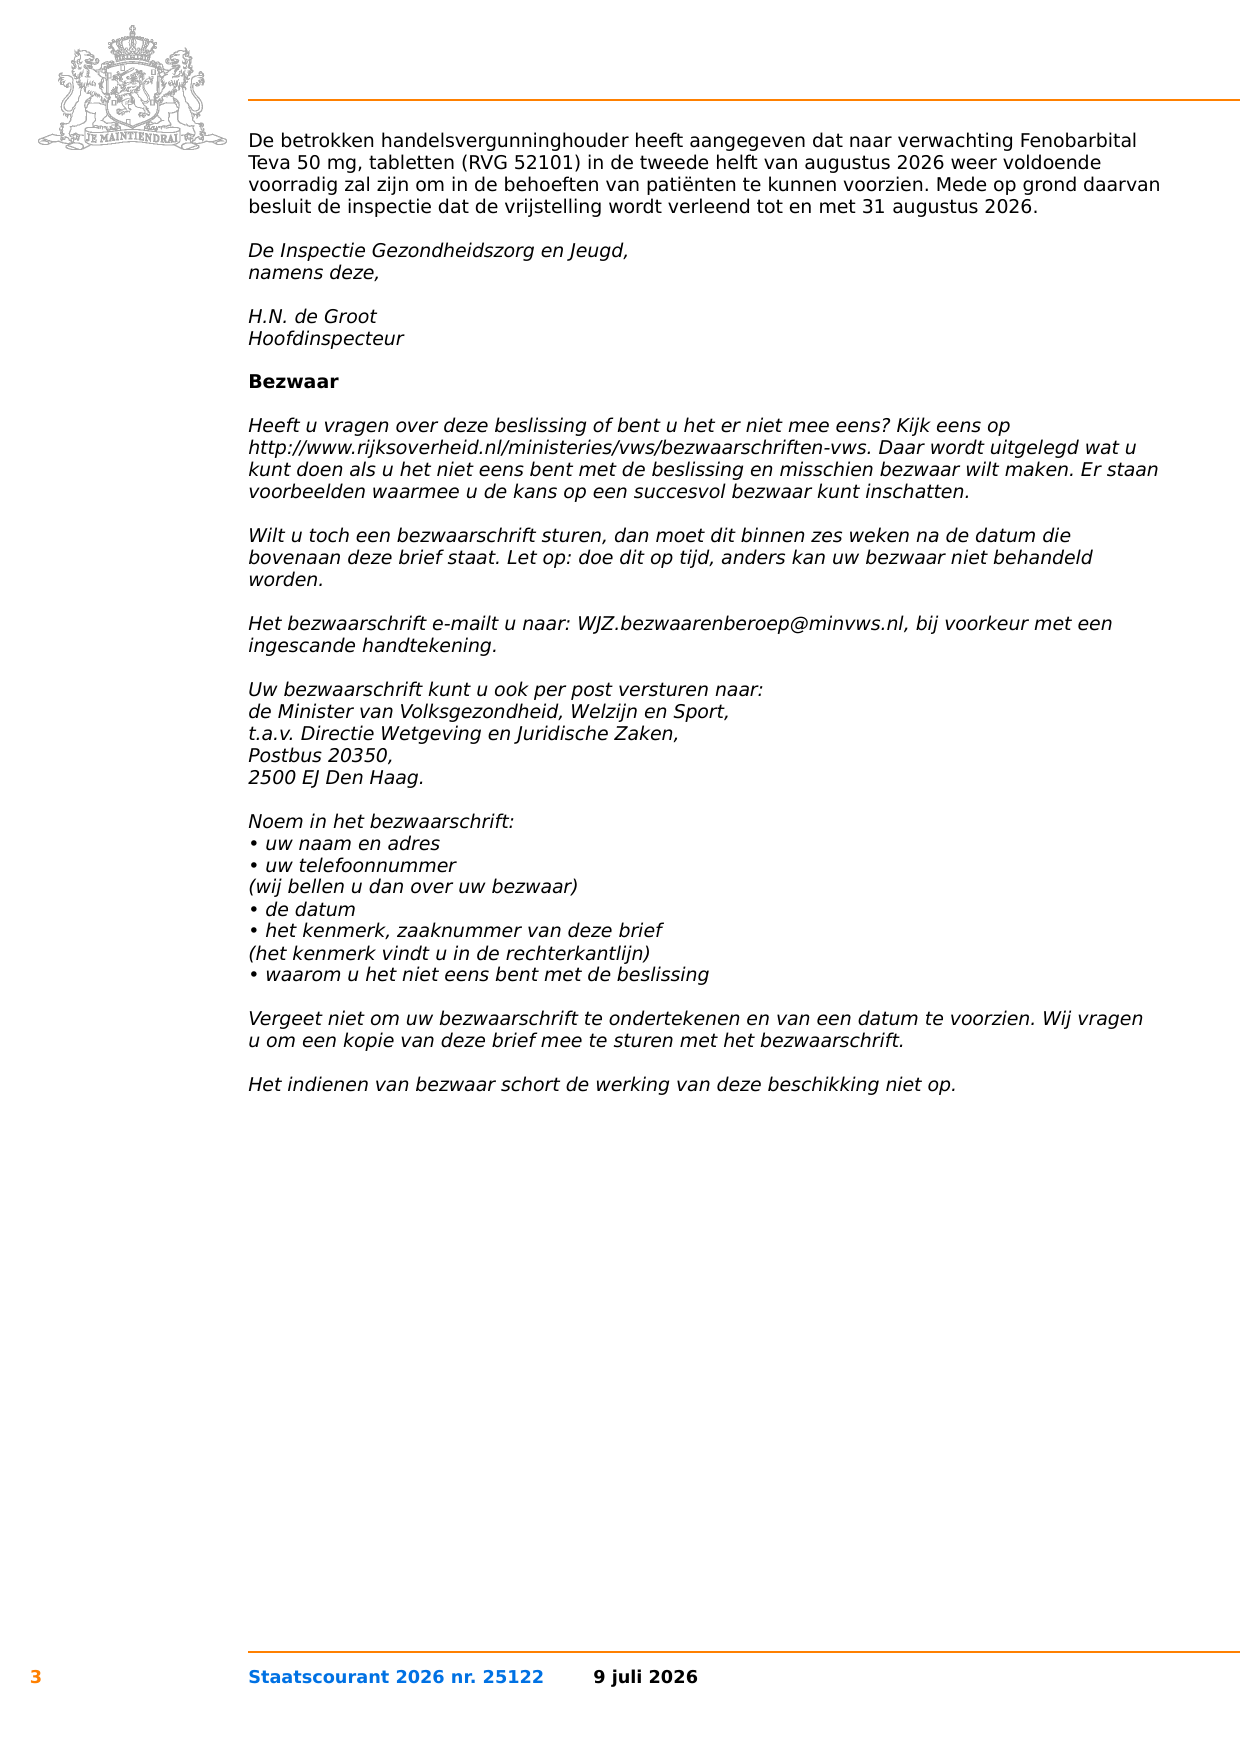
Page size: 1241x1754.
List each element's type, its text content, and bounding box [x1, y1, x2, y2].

text Wilt u toch een bezwaarschrift sturen, dan moet dit binnen zes weken na de datum die bovenaan deze brief staat. Let op: doe dit op tijd, anders kan uw bezwaar niet behandeld worden. [248, 525, 1163, 591]
text de Minister van Volksgezondheid, Welzijn en Sport, [248, 701, 1163, 723]
text Heeft u vragen over deze beslissing of bent u het er niet mee eens? Kijk eens op http://www.rijksoverheid.nl/ministeries/vws/bezwaarschriften-vws. Daar wordt uitgelegd wat u kunt doen als u het niet eens bent met de beslissing en misschien bezwaar wilt maken. Er staan voorbeelden waarmee u de kans op een succesvol bezwaar kunt inschatten. [248, 415, 1163, 503]
text (het kenmerk vindt u in de rechterkantlijn) [248, 942, 1163, 964]
text Het bezwaarschrift e-mailt u naar: WJZ.bezwaarenberoep@minvws.nl, bij voorkeur met een ingescande handtekening. [248, 613, 1163, 657]
text Uw bezwaarschrift kunt u ook per post versturen naar: [248, 679, 1163, 701]
text 2500 EJ Den Haag. [248, 767, 1163, 789]
text De betrokken handelsvergunninghouder heeft aangegeven dat naar verwachting Fenobarbital Teva 50 mg, tabletten (RVG 52101) in de tweede helft van augustus 2026 weer voldoende voorradig zal zijn om in de behoeften van patiënten te kunnen voorzien. Mede op grond daarvan besluit de inspectie dat de vrijstelling wordt verleend tot en met 31 augustus 2026. [248, 130, 1163, 218]
text Postbus 20350, [248, 745, 1163, 767]
text • het kenmerk, zaaknummer van deze brief [248, 920, 1163, 942]
picture [38, 25, 227, 150]
text • de datum [248, 898, 1163, 920]
text Vergeet niet om uw bezwaarschrift te ondertekenen en van een datum te voorzien. Wij vragen u om een kopie van deze brief mee te sturen met het bezwaarschrift. [248, 1008, 1163, 1052]
text Bezwaar [248, 371, 1163, 393]
text (wij bellen u dan over uw bezwaar) [248, 876, 1163, 898]
text • uw naam en adres [248, 832, 1163, 854]
text • waarom u het niet eens bent met de beslissing [248, 964, 1163, 986]
text t.a.v. Directie Wetgeving en Juridische Zaken, [248, 723, 1163, 745]
text • uw telefoonnummer [248, 854, 1163, 876]
text De Inspectie Gezondheidszorg en Jeugd, namens deze, H.N. de Groot Hoofdinspecteur [248, 240, 1163, 349]
text Noem in het bezwaarschrift: [248, 811, 1163, 832]
text Het indienen van bezwaar schort de werking van deze beschikking niet op. [248, 1074, 1163, 1096]
